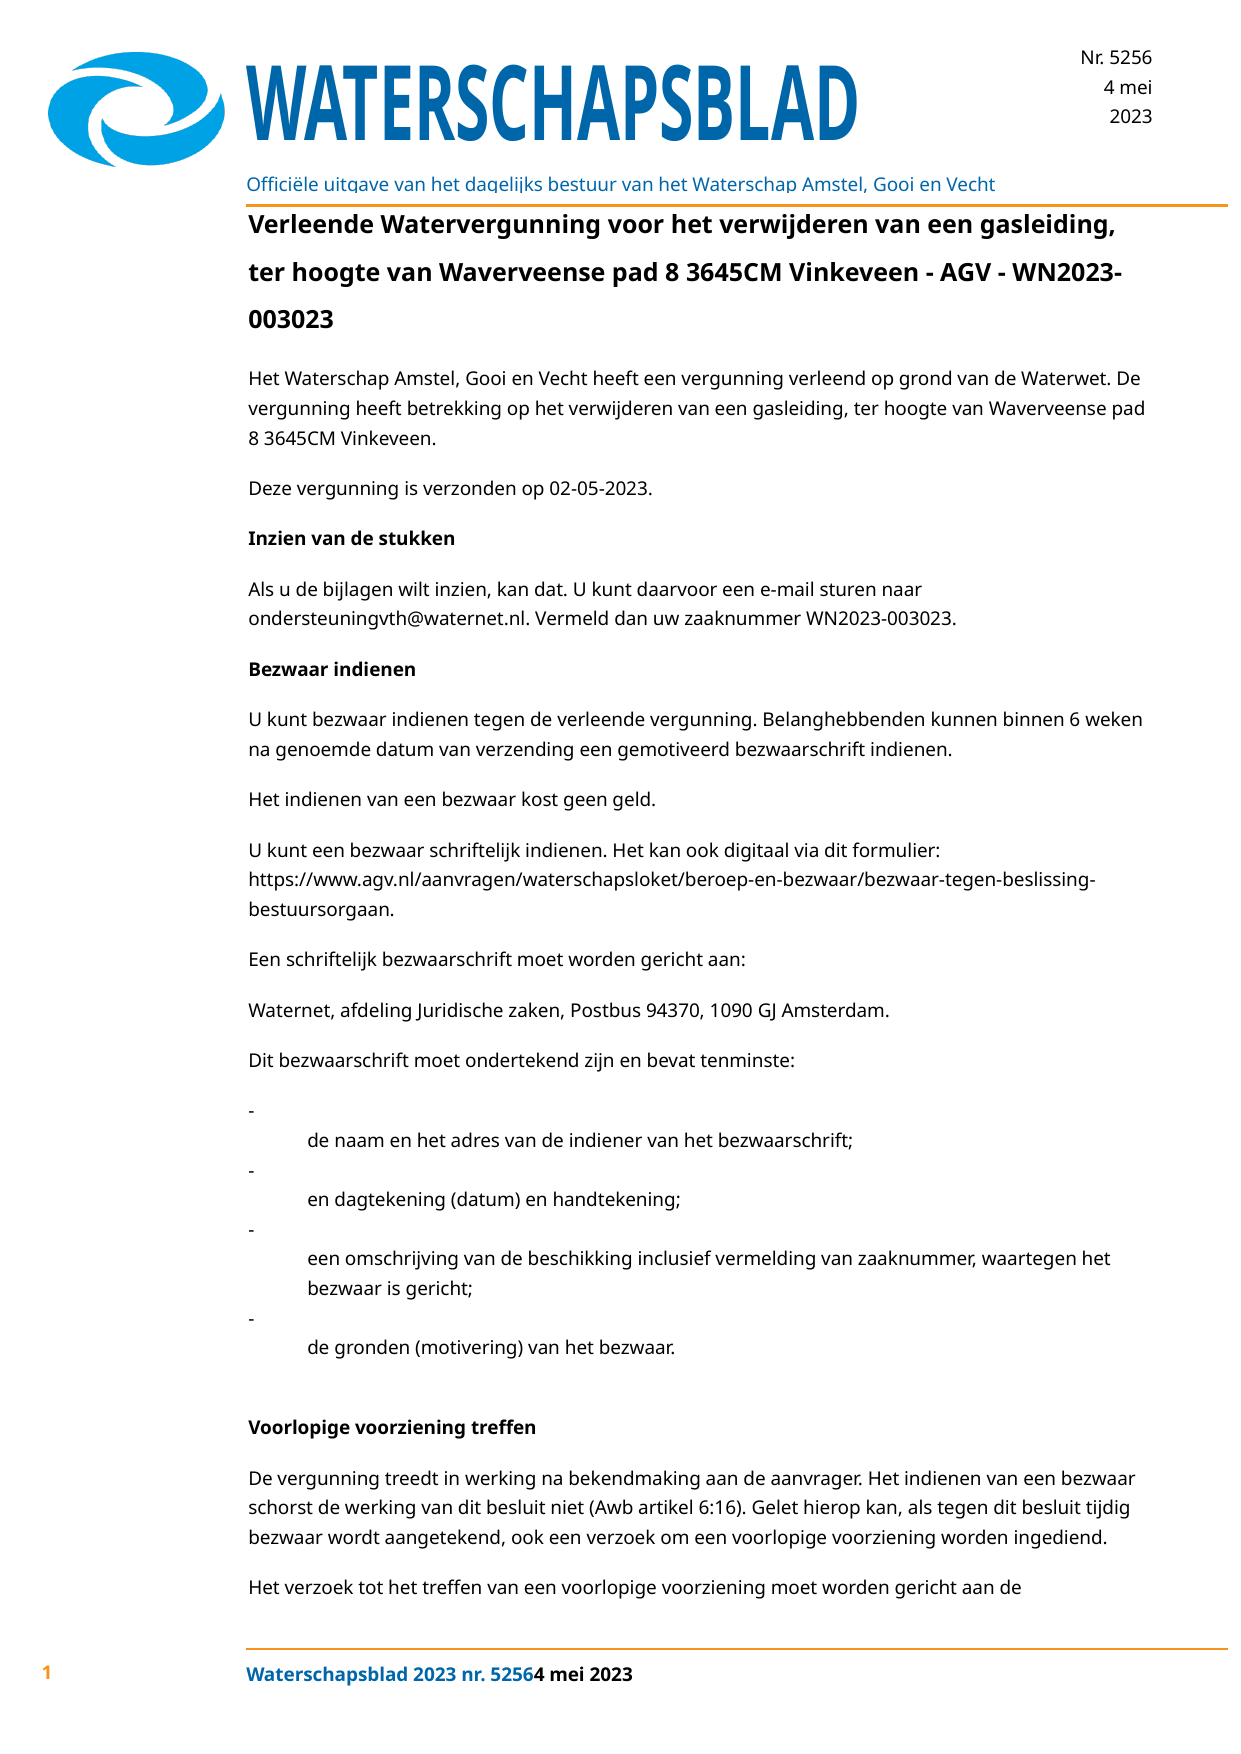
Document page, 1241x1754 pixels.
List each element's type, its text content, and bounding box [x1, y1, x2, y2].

text Het verzoek tot het treffen van een voorlopige voorziening moet worden gericht aan de [248, 1574, 1152, 1600]
text U kunt een bezwaar schriftelijk indienen. Het kan ook digitaal via dit formulier: https://www.agv.nl/aanvragen/waterschapsloket/beroep-en-bezwaar/bezwaar-tegen-beslissing-bestuursorgaan. [248, 837, 1152, 922]
text Het Waterschap Amstel, Gooi en Vecht heeft een vergunning verleend op grond van de Waterwet. De vergunning heeft betrekking op het verwijderen van een gasleiding, ter hoogte van Waverveense pad 8 3645CM Vinkeveen. [248, 366, 1152, 450]
text De vergunning treedt in werking na bekendmaking aan de aanvrager. Het indienen van een bezwaar schorst de werking van dit besluit niet (Awb artikel 6:16). Gelet hierop kan, als tegen dit besluit tijdig bezwaar wordt aangetekend, ook een verzoek om een voorlopige voorziening worden ingediend. [248, 1465, 1152, 1549]
text Bezwaar indienen [248, 656, 1152, 682]
list de naam en het adres van de indiener van het bezwaarschrift; [248, 1127, 1152, 1153]
text Verleende Watervergunning voor het verwijderen van een gasleiding, ter hoogte van Waverveense pad 8 3645CM Vinkeveen - AGV - WN2023-003023 [248, 207, 1152, 336]
text Inzien van de stukken [248, 526, 1152, 551]
text Een schriftelijk bezwaarschrift moet worden gericht aan: [248, 946, 1152, 972]
text Deze vergunning is verzonden op 02-05-2023. [248, 475, 1152, 501]
text U kunt bezwaar indienen tegen de verleende vergunning. Belanghebbenden kunnen binnen 6 weken na genoemde datum van verzending een gemotiveerd bezwaarschrift indienen. [248, 706, 1152, 762]
text Waternet, afdeling Juridische zaken, Postbus 94370, 1090 GJ Amsterdam. [248, 997, 1152, 1022]
list een omschrijving van de beschikking inclusief vermelding van zaaknummer, waartegen het bezwaar is gericht; [248, 1246, 1152, 1301]
text Het indienen van een bezwaar kost geen geld. [248, 786, 1152, 812]
text Voorlopige voorziening treffen [248, 1414, 1152, 1440]
list de gronden (motivering) van het bezwaar. [248, 1334, 1152, 1360]
text Dit bezwaarschrift moet ondertekend zijn en bevat tenminste: [248, 1047, 1152, 1073]
picture [41, 47, 231, 172]
list en dagtekening (datum) en handtekening; [248, 1186, 1152, 1212]
text Als u de bijlagen wilt inzien, kan dat. U kunt daarvoor een e-mail sturen naar ondersteuningvth@waternet.nl. Vermeld dan uw zaaknummer WN2023-003023. [248, 576, 1152, 631]
